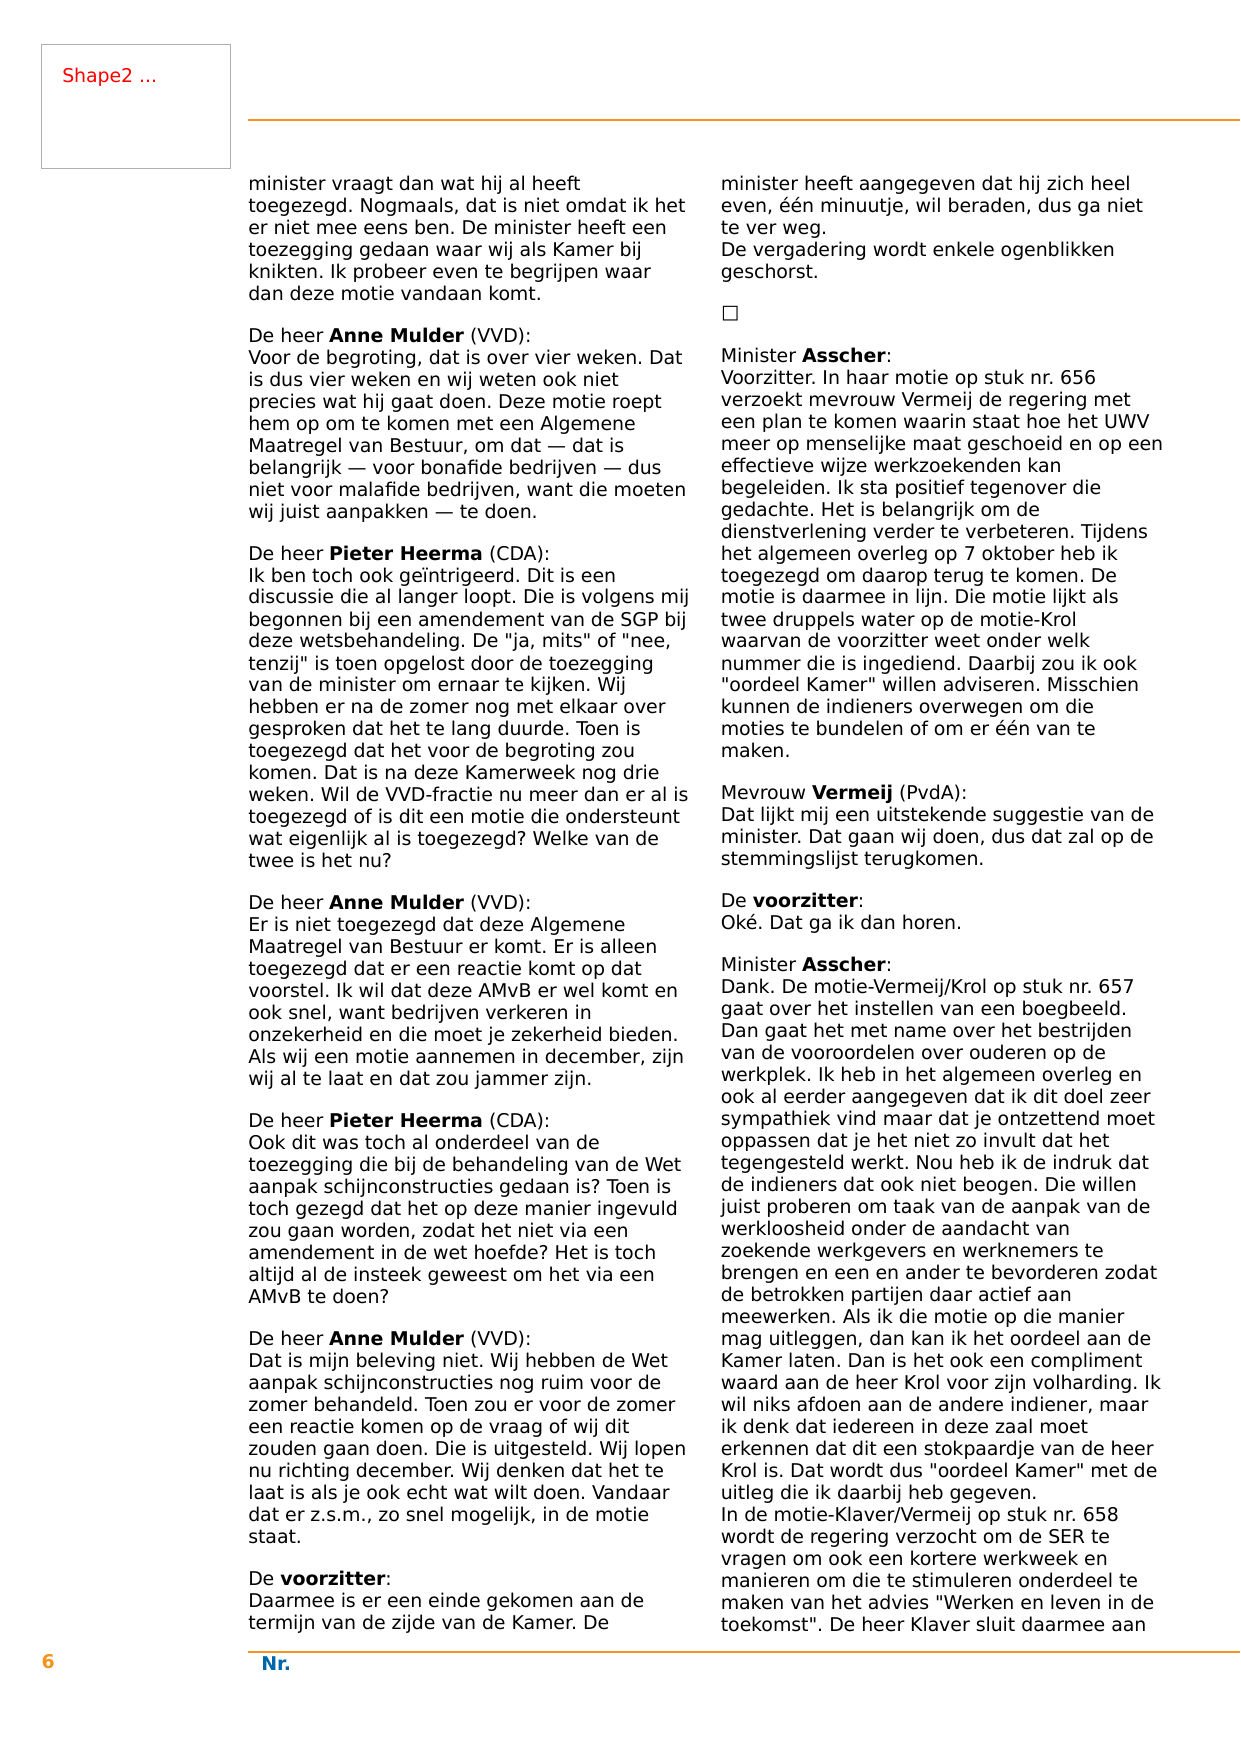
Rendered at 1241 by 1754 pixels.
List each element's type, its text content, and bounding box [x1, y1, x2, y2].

text Oké. Dat ga ik dan horen. [721, 912, 1163, 934]
text Minister Asscher: [721, 345, 1163, 367]
text Ik ben toch ook geïntrigeerd. Dit is een discussie die al langer loopt. Die is volgens mij begonnen bij een amendement van de SGP bij deze wetsbehandeling. De "ja, mits" of "nee, tenzij" is toen opgelost door de toezegging van de minister om ernaar te kijken. Wij hebben er na de zomer nog met elkaar over gesproken dat het te lang duurde. Toen is toegezegd dat het voor de begroting zou komen. Dat is na deze Kamerweek nog drie weken. Wil de VVD-fractie nu meer dan er al is toegezegd of is dit een motie die ondersteunt wat eigenlijk al is toegezegd? Welke van de twee is het nu? [248, 564, 691, 872]
text minister heeft aangegeven dat hij zich heel even, één minuutje, wil beraden, dus ga niet te ver weg. [721, 173, 1163, 239]
text Dat is mijn beleving niet. Wij hebben de Wet aanpak schijnconstructies nog ruim voor de zomer behandeld. Toen zou er voor de zomer een reactie komen op de vraag of wij dit zouden gaan doen. Die is uitgesteld. Wij lopen nu richting december. Wij denken dat het te laat is als je ook echt wat wilt doen. Vandaar dat er z.s.m., zo snel mogelijk, in de motie staat. [248, 1350, 691, 1548]
text Mevrouw Vermeij (PvdA): [721, 782, 1163, 804]
text Ook dit was toch al onderdeel van de toezegging die bij de behandeling van de Wet aanpak schijnconstructies gedaan is? Toen is toch gezegd dat het op deze manier ingevuld zou gaan worden, zodat het niet via een amendement in de wet hoefde? Het is toch altijd al de insteek geweest om het via een AMvB te doen? [248, 1132, 691, 1308]
text Er is niet toegezegd dat deze Algemene Maatregel van Bestuur er komt. Er is alleen toegezegd dat er een reactie komt op dat voorstel. Ik wil dat deze AMvB er wel komt en ook snel, want bedrijven verkeren in onzekerheid en die moet je zekerheid bieden. Als wij een motie aannemen in december, zijn wij al te laat en dat zou jammer zijn. [248, 914, 691, 1090]
text De heer Pieter Heerma (CDA): [248, 542, 691, 564]
text De vergadering wordt enkele ogenblikken geschorst. [721, 239, 1163, 283]
text Voor de begroting, dat is over vier weken. Dat is dus vier weken en wij weten ook niet precies wat hij gaat doen. Deze motie roept hem op om te komen met een Algemene Maatregel van Bestuur, om dat — dat is belangrijk — voor bonafide bedrijven — dus niet voor malafide bedrijven, want die moeten wij juist aanpakken — te doen. [248, 347, 691, 522]
text De heer Pieter Heerma (CDA): [248, 1110, 691, 1132]
text ⬜ [721, 303, 1163, 325]
text De voorzitter: [248, 1568, 691, 1589]
text Minister Asscher: [721, 954, 1163, 976]
text minister vraagt dan wat hij al heeft toegezegd. Nogmaals, dat is niet omdat ik het er niet mee eens ben. De minister heeft een toezegging gedaan waar wij als Kamer bij knikten. Ik probeer even te begrijpen waar dan deze motie vandaan komt. [248, 173, 691, 305]
text In de motie-Klaver/Vermeij op stuk nr. 658 wordt de regering verzocht om de SER te vragen om ook een kortere werkweek en manieren om die te stimuleren onderdeel te maken van het advies "Werken en leven in de toekomst". De heer Klaver sluit daarmee aan [721, 1504, 1163, 1636]
text Voorzitter. In haar motie op stuk nr. 656 verzoekt mevrouw Vermeij de regering met een plan te komen waarin staat hoe het UWV meer op menselijke maat geschoeid en op een effectieve wijze werkzoekenden kan begeleiden. Ik sta positief tegenover die gedachte. Het is belangrijk om de dienstverlening verder te verbeteren. Tijdens het algemeen overleg op 7 oktober heb ik toegezegd om daarop terug te komen. De motie is daarmee in lijn. Die motie lijkt als twee druppels water op de motie-Krol waarvan de voorzitter weet onder welk nummer die is ingediend. Daarbij zou ik ook "oordeel Kamer" willen adviseren. Misschien kunnen de indieners overwegen om die moties te bundelen of om er één van te maken. [721, 367, 1163, 762]
text Dat lijkt mij een uitstekende suggestie van de minister. Dat gaan wij doen, dus dat zal op de stemmingslijst terugkomen. [721, 804, 1163, 870]
text Dank. De motie-Vermeij/Krol op stuk nr. 657 gaat over het instellen van een boegbeeld. Dan gaat het met name over het bestrijden van de vooroordelen over ouderen op de werkplek. Ik heb in het algemeen overleg en ook al eerder aangegeven dat ik dit doel zeer sympathiek vind maar dat je ontzettend moet oppassen dat je het niet zo invult dat het tegengesteld werkt. Nou heb ik de indruk dat de indieners dat ook niet beogen. Die willen juist proberen om taak van de aanpak van de werkloosheid onder de aandacht van zoekende werkgevers en werknemers te brengen en een en ander te bevorderen zodat de betrokken partijen daar actief aan meewerken. Als ik die motie op die manier mag uitleggen, dan kan ik het oordeel aan de Kamer laten. Dan is het ook een compliment waard aan de heer Krol voor zijn volharding. Ik wil niks afdoen aan de andere indiener, maar ik denk dat iedereen in deze zaal moet erkennen dat dit een stokpaardje van de heer Krol is. Dat wordt dus "oordeel Kamer" met de uitleg die ik daarbij heb gegeven. [721, 976, 1163, 1504]
text Daarmee is er een einde gekomen aan de termijn van de zijde van de Kamer. De [248, 1589, 691, 1633]
text De heer Anne Mulder (VVD): [248, 325, 691, 347]
text De voorzitter: [721, 890, 1163, 912]
text De heer Anne Mulder (VVD): [248, 892, 691, 914]
text De heer Anne Mulder (VVD): [248, 1328, 691, 1350]
